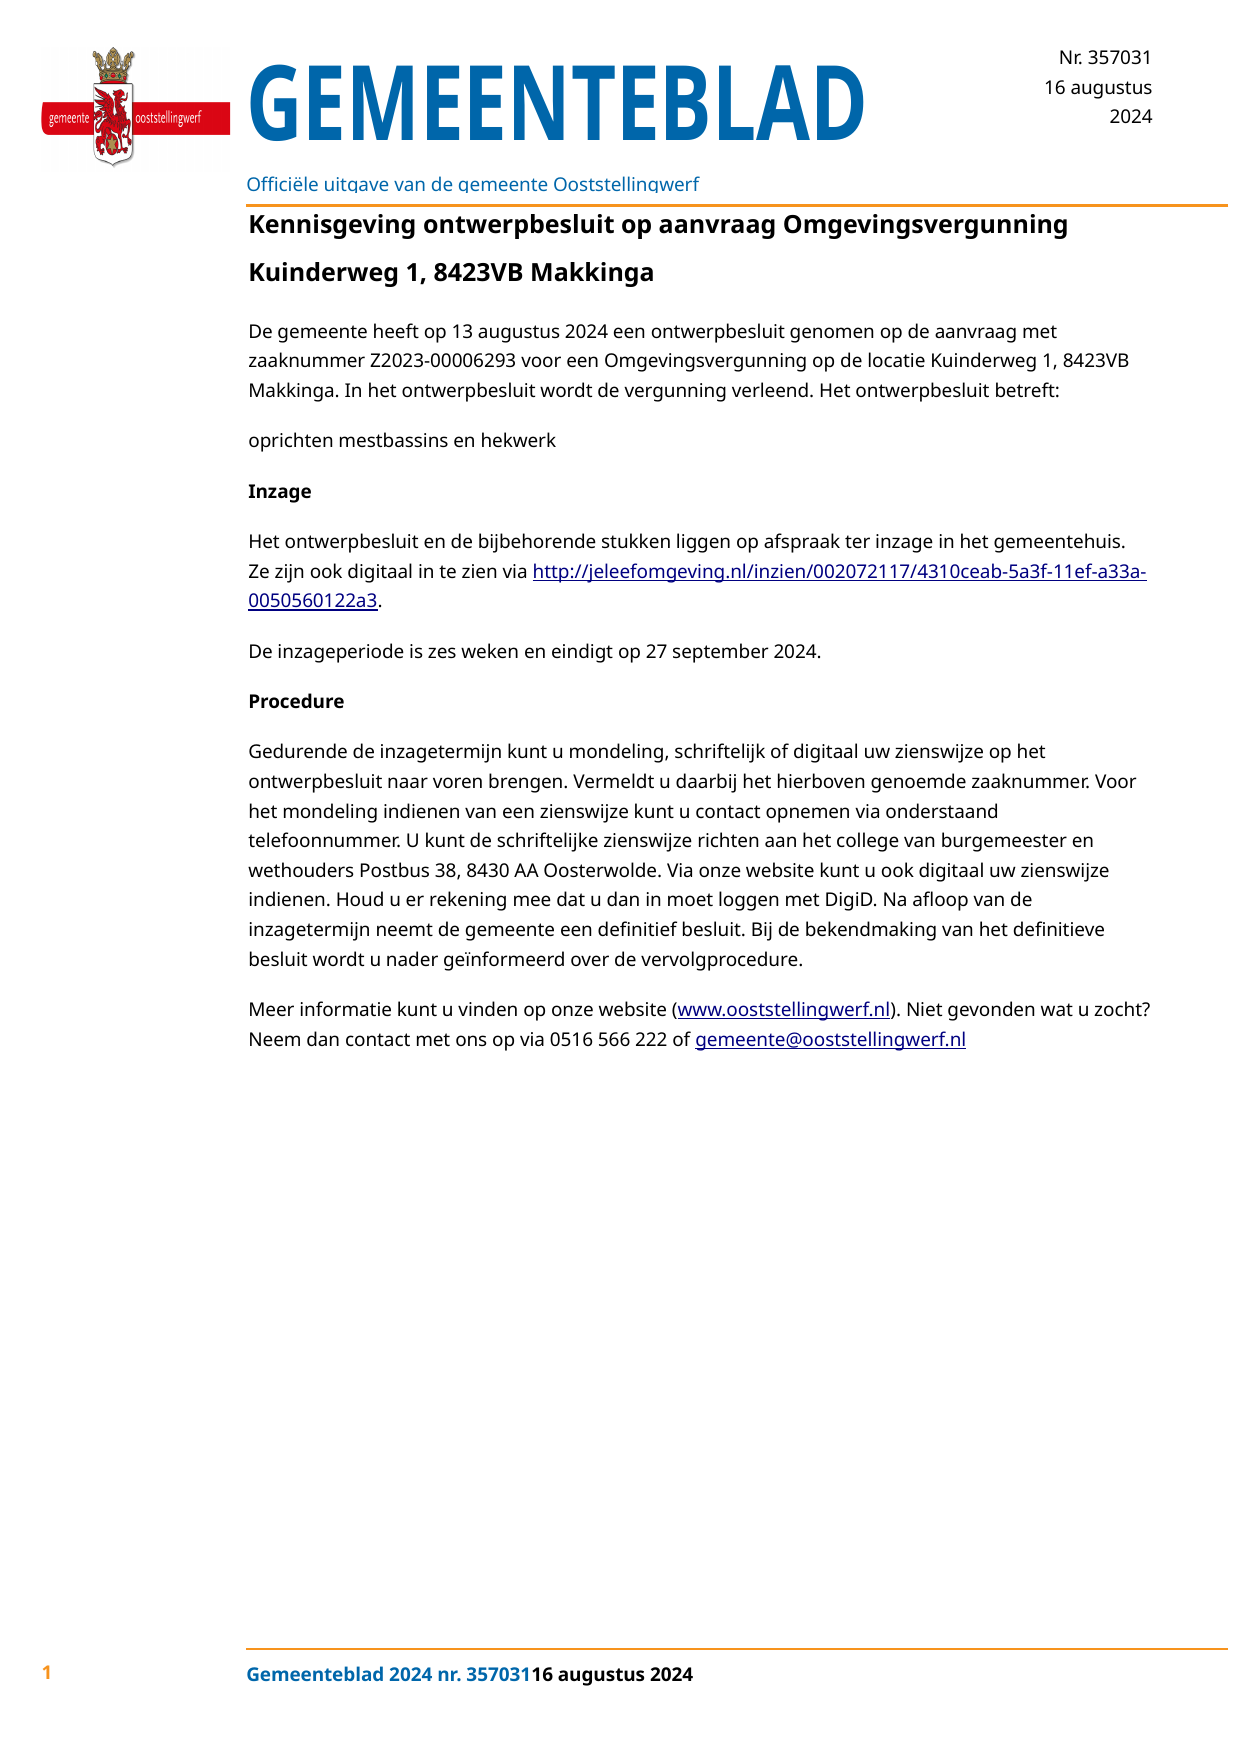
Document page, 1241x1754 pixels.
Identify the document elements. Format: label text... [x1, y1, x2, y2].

text De inzageperiode is zes weken en eindigt op 27 september 2024. [248, 638, 1152, 664]
text Meer informatie kunt u vinden op onze website (www.ooststellingwerf.nl). Niet gevonden wat u zocht? Neem dan contact met ons op via 0516 566 222 of gemeente@ooststellingwerf.nl [248, 996, 1152, 1052]
text oprichten mestbassins en hekwerk [248, 427, 1152, 453]
text Inzage [248, 478, 1152, 504]
text Kennisgeving ontwerpbesluit op aanvraag Omgevingsvergunning Kuinderweg 1, 8423VB Makkinga [248, 207, 1152, 288]
text Procedure [248, 688, 1152, 714]
picture [41, 47, 231, 172]
text Het ontwerpbesluit en de bijbehorende stukken liggen op afspraak ter inzage in het gemeentehuis. Ze zijn ook digitaal in te zien via http://jeleefomgeving.nl/inzien/002072117/4310ceab-5a3f-11ef-a33a-0050560122a3. [248, 528, 1152, 613]
text De gemeente heeft op 13 augustus 2024 een ontwerpbesluit genomen op de aanvraag met zaaknummer Z2023-00006293 voor een Omgevingsvergunning op de locatie Kuinderweg 1, 8423VB Makkinga. In het ontwerpbesluit wordt de vergunning verleend. Het ontwerpbesluit betreft: [248, 318, 1152, 403]
text Gedurende de inzagetermijn kunt u mondeling, schriftelijk of digitaal uw zienswijze op het ontwerpbesluit naar voren brengen. Vermeldt u daarbij het hierboven genoemde zaaknummer. Voor het mondeling indienen van een zienswijze kunt u contact opnemen via onderstaand telefoonnummer. U kunt de schriftelijke zienswijze richten aan het college van burgemeester en wethouders Postbus 38, 8430 AA Oosterwolde. Via onze website kunt u ook digitaal uw zienswijze indienen. Houd u er rekening mee dat u dan in moet loggen met DigiD. Na afloop van de inzagetermijn neemt de gemeente een definitief besluit. Bij de bekendmaking van het definitieve besluit wordt u nader geïnformeerd over de vervolgprocedure. [248, 739, 1152, 972]
